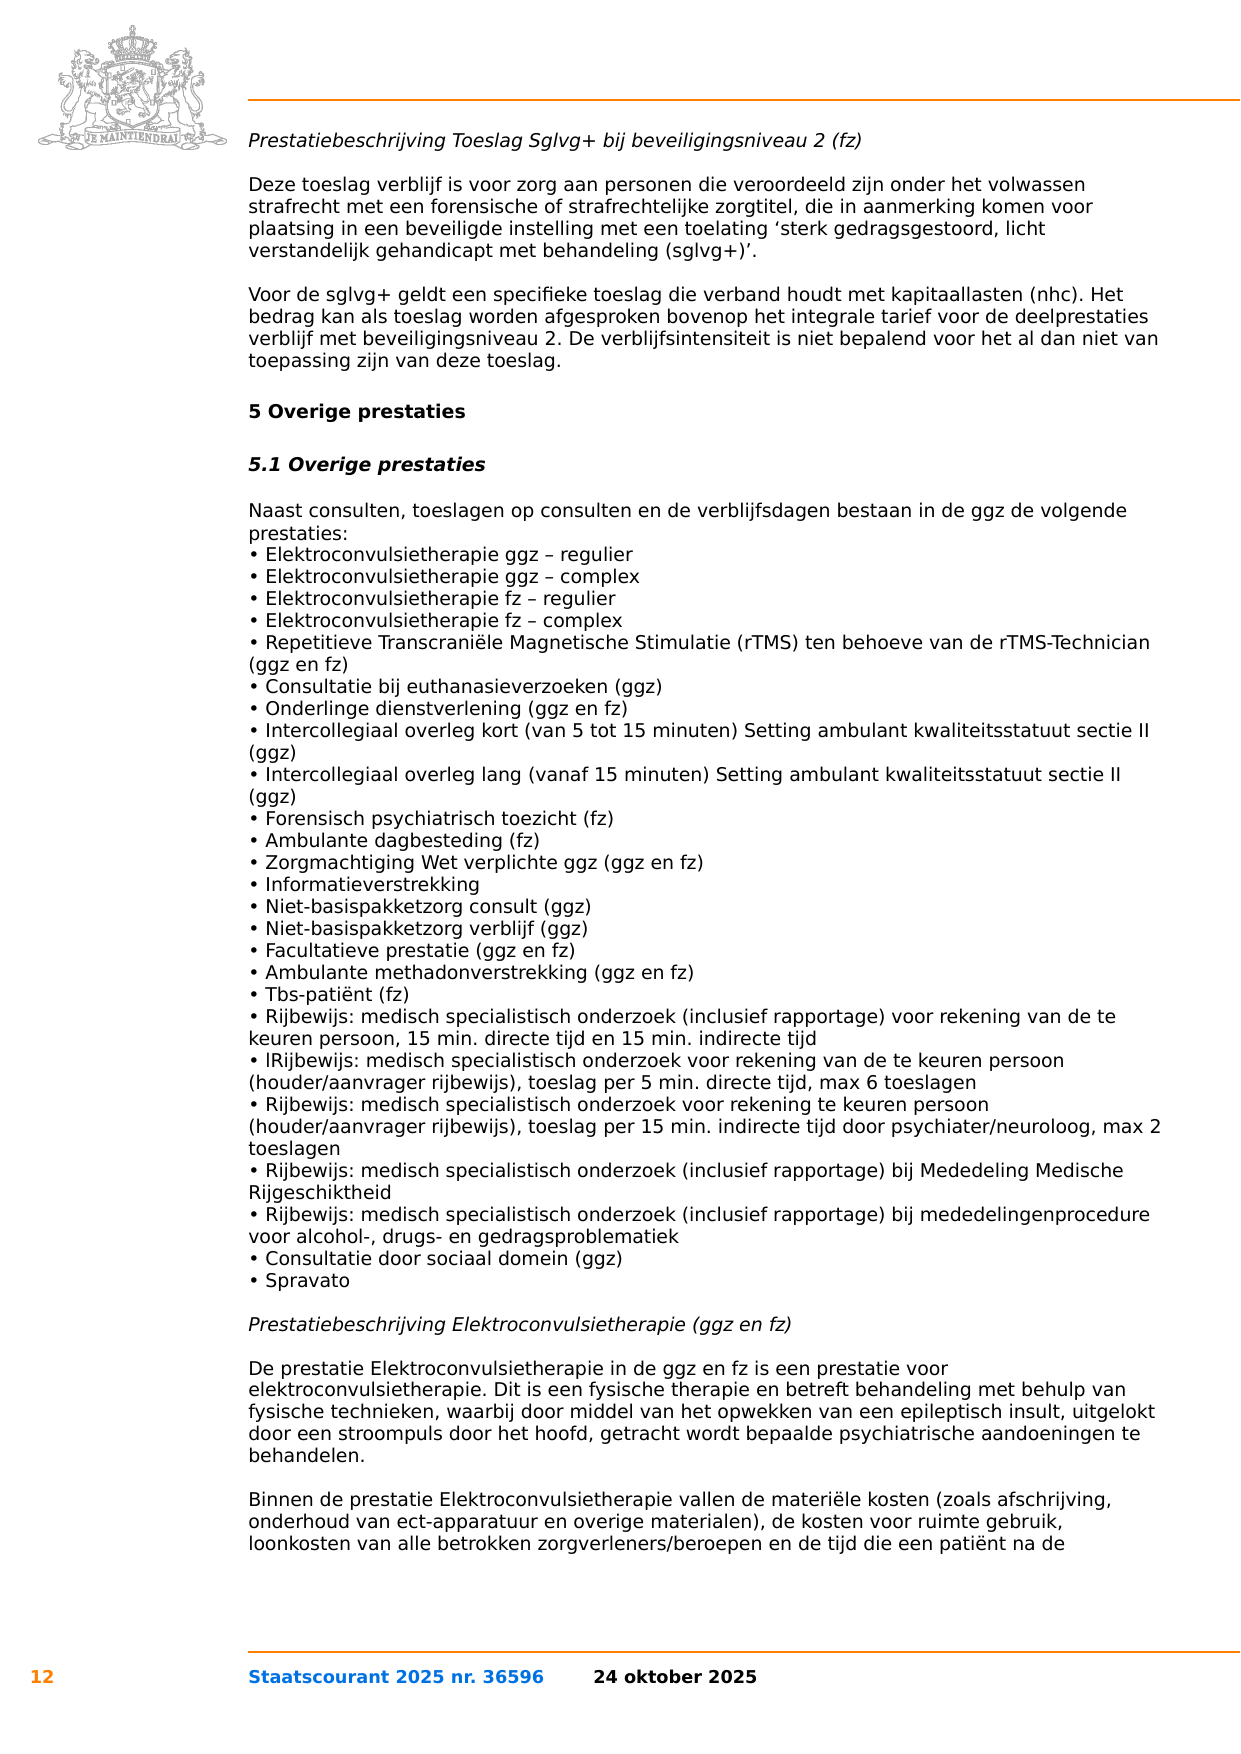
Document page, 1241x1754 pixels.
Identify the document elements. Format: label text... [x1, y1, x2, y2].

text Deze toeslag verblijf is voor zorg aan personen die veroordeeld zijn onder het volwassen strafrecht met een forensische of strafrechtelijke zorgtitel, die in aanmerking komen voor plaatsing in een beveiligde instelling met een toelating ‘sterk gedragsgestoord, licht verstandelijk gehandicapt met behandeling (sglvg+)’. [248, 174, 1163, 262]
text • Informatieverstrekking [248, 874, 1163, 896]
text • Repetitieve Transcraniële Magnetische Stimulatie (rTMS) ten behoeve van de rTMS-Technician (ggz en fz) [248, 632, 1163, 676]
text • Consultatie door sociaal domein (ggz) [248, 1248, 1163, 1270]
text • Tbs-patiënt (fz) [248, 984, 1163, 1006]
picture [38, 25, 227, 150]
text • Onderlinge dienstverlening (ggz en fz) [248, 698, 1163, 720]
text • Ambulante dagbesteding (fz) [248, 830, 1163, 852]
text • Spravato [248, 1270, 1163, 1292]
text • Rijbewijs: medisch specialistisch onderzoek (inclusief rapportage) voor rekening van de te keuren persoon, 15 min. directe tijd en 15 min. indirecte tijd [248, 1006, 1163, 1050]
text • Facultatieve prestatie (ggz en fz) [248, 940, 1163, 962]
text • Niet-basispakketzorg verblijf (ggz) [248, 918, 1163, 940]
text • Niet-basispakketzorg consult (ggz) [248, 896, 1163, 918]
text • Rijbewijs: medisch specialistisch onderzoek (inclusief rapportage) bij mededelingenprocedure voor alcohol-, drugs- en gedragsproblematiek [248, 1204, 1163, 1248]
text Voor de sglvg+ geldt een specifieke toeslag die verband houdt met kapitaallasten (nhc). Het bedrag kan als toeslag worden afgesproken bovenop het integrale tarief voor de deelprestaties verblijf met beveiligingsniveau 2. De verblijfsintensiteit is niet bepalend voor het al dan niet van toepassing zijn van deze toeslag. [248, 283, 1163, 371]
text Naast consulten, toeslagen op consulten en de verblijfsdagen bestaan in de ggz de volgende prestaties: [248, 500, 1163, 544]
text • Ambulante methadonverstrekking (ggz en fz) [248, 962, 1163, 984]
text • Forensisch psychiatrisch toezicht (fz) [248, 808, 1163, 830]
subtitle Prestatiebeschrijving Elektroconvulsietherapie (ggz en fz) [248, 1313, 1163, 1336]
text De prestatie Elektroconvulsietherapie in de ggz en fz is een prestatie voor elektroconvulsietherapie. Dit is een fysische therapie en betreft behandeling met behulp van fysische technieken, waarbij door middel van het opwekken van een epileptisch insult, uitgelokt door een stroompuls door het hoofd, getracht wordt bepaalde psychiatrische aandoeningen te behandelen. [248, 1357, 1163, 1467]
subtitle 5.1 Overige prestaties [248, 453, 1163, 475]
text • lRijbewijs: medisch specialistisch onderzoek voor rekening van de te keuren persoon (houder/aanvrager rijbewijs), toeslag per 5 min. directe tijd, max 6 toeslagen [248, 1050, 1163, 1094]
text • Rijbewijs: medisch specialistisch onderzoek voor rekening te keuren persoon (houder/aanvrager rijbewijs), toeslag per 15 min. indirecte tijd door psychiater/neuroloog, max 2 toeslagen [248, 1094, 1163, 1160]
text • Elektroconvulsietherapie fz – complex [248, 610, 1163, 632]
text • Intercollegiaal overleg kort (van 5 tot 15 minuten) Setting ambulant kwaliteitsstatuut sectie II (ggz) [248, 720, 1163, 764]
subtitle 5 Overige prestaties [248, 401, 1163, 423]
text • Elektroconvulsietherapie ggz – regulier [248, 544, 1163, 566]
text • Intercollegiaal overleg lang (vanaf 15 minuten) Setting ambulant kwaliteitsstatuut sectie II (ggz) [248, 764, 1163, 808]
text • Rijbewijs: medisch specialistisch onderzoek (inclusief rapportage) bij Mededeling Medische Rijgeschiktheid [248, 1160, 1163, 1204]
text • Consultatie bij euthanasieverzoeken (ggz) [248, 676, 1163, 698]
text • Elektroconvulsietherapie ggz – complex [248, 566, 1163, 588]
text • Zorgmachtiging Wet verplichte ggz (ggz en fz) [248, 852, 1163, 874]
text Binnen de prestatie Elektroconvulsietherapie vallen de materiële kosten (zoals afschrijving, onderhoud van ect-apparatuur en overige materialen), de kosten voor ruimte gebruik, loonkosten van alle betrokken zorgverleners/beroepen en de tijd die een patiënt na de [248, 1489, 1163, 1555]
text • Elektroconvulsietherapie fz – regulier [248, 588, 1163, 610]
subtitle Prestatiebeschrijving Toeslag Sglvg+ bij beveiligingsniveau 2 (fz) [248, 130, 1163, 152]
